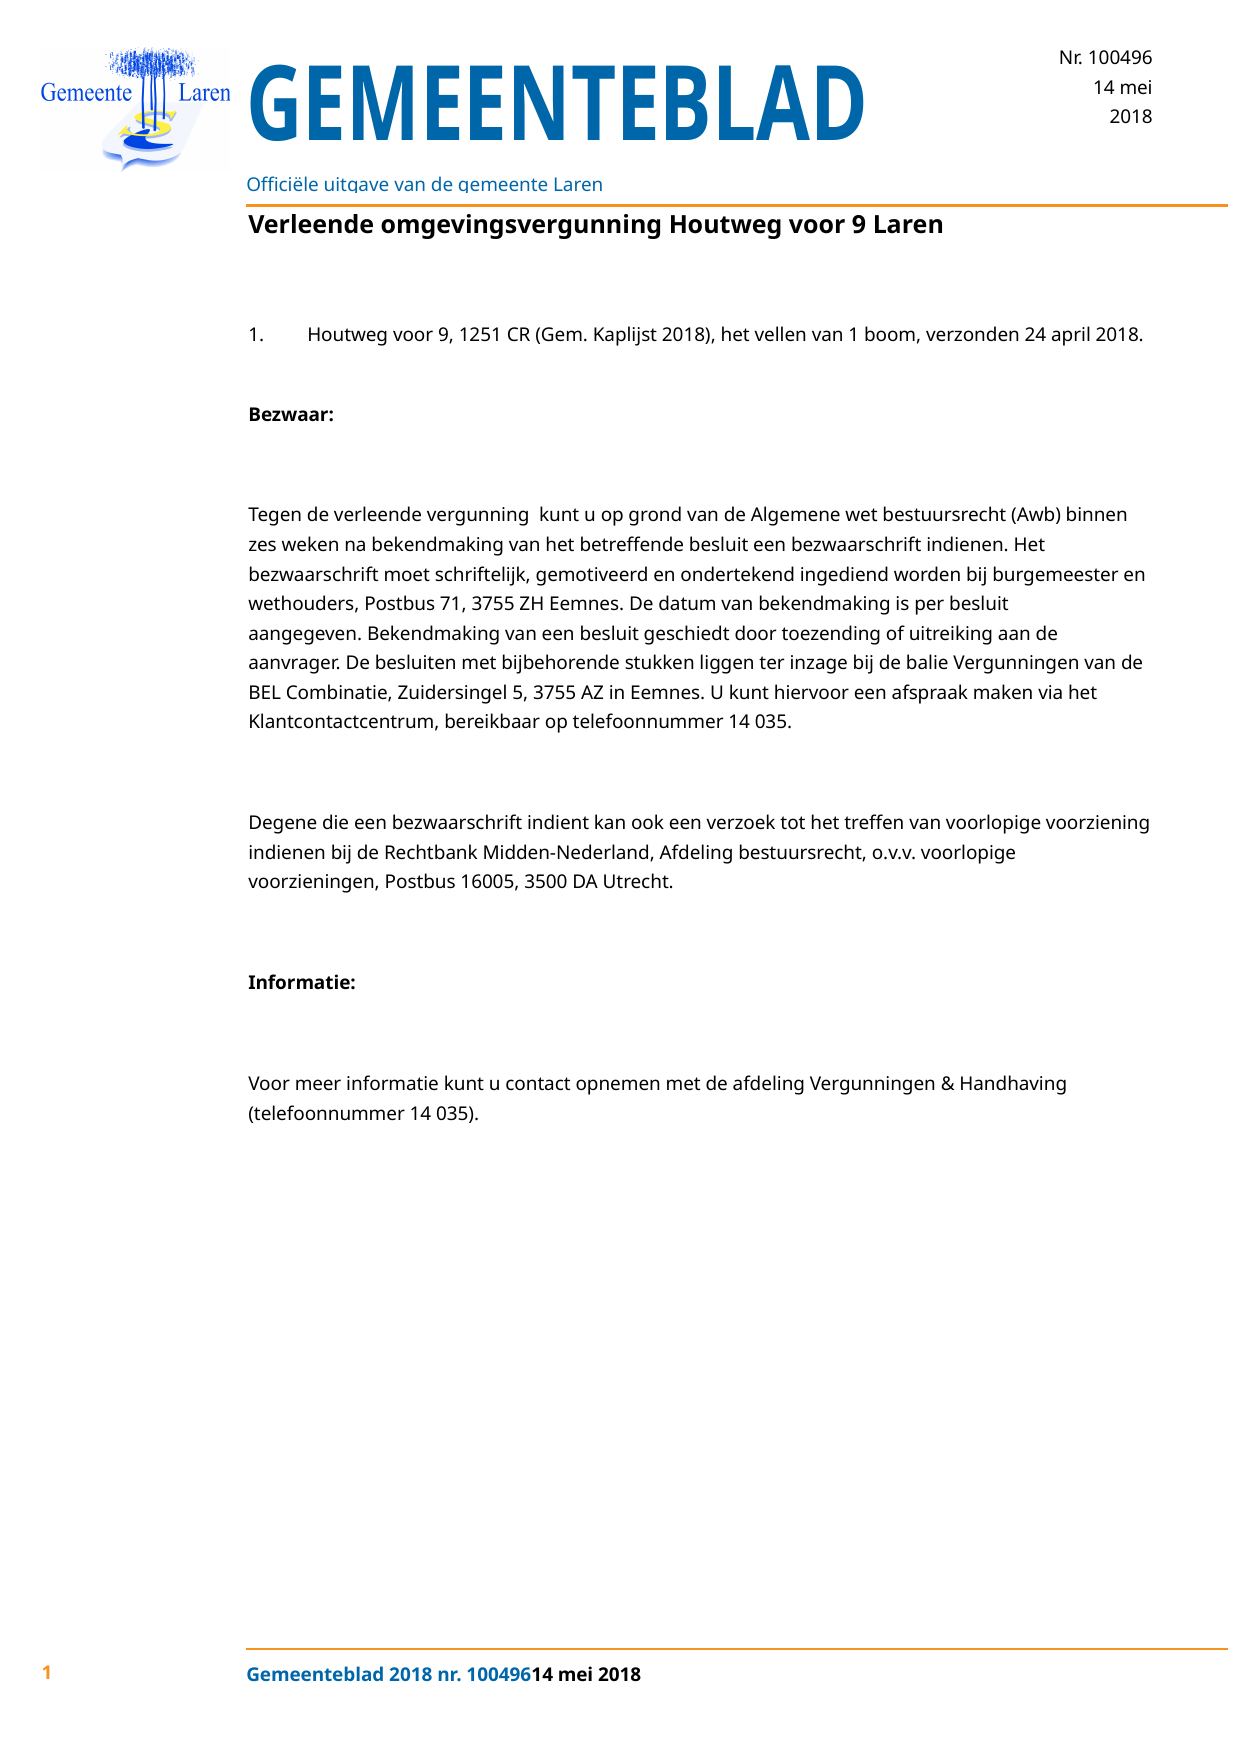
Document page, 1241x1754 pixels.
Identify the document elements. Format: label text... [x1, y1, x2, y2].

text Degene die een bezwaarschrift indient kan ook een verzoek tot het treffen van voorlopige voorziening indienen bij de Rechtbank Midden-Nederland, Afdeling bestuursrecht, o.v.v. voorlopige voorzieningen, Postbus 16005, 3500 DA Utrecht. [248, 809, 1152, 894]
text Bezwaar: [248, 401, 1152, 426]
list Houtweg voor 9, 1251 CR (Gem. Kaplijst 2018), het vellen van 1 boom, verzonden 24 april 2018. [248, 321, 1152, 346]
picture [41, 47, 231, 172]
text Tegen de verleende vergunning kunt u op grond van de Algemene wet bestuursrecht (Awb) binnen zes weken na bekendmaking van het betreffende besluit een bezwaarschrift indienen. Het bezwaarschrift moet schriftelijk, gemotiveerd en ondertekend ingediend worden bij burgemeester en wethouders, Postbus 71, 3755 ZH Eemnes. De datum van bekendmaking is per besluit aangegeven. Bekendmaking van een besluit geschiedt door toezending of uitreiking aan de aanvrager. De besluiten met bijbehorende stukken liggen ter inzage bij de balie Vergunningen van de BEL Combinatie, Zuidersingel 5, 3755 AZ in Eemnes. U kunt hiervoor een afspraak maken via het Klantcontactcentrum, bereikbaar op telefoonnummer 14 035. [248, 502, 1152, 734]
text Verleende omgevingsvergunning Houtweg voor 9 Laren [248, 207, 1152, 241]
text Voor meer informatie kunt u contact opnemen met de afdeling Vergunningen & Handhaving (telefoonnummer 14 035). [248, 1070, 1152, 1126]
text Informatie: [248, 969, 1152, 995]
